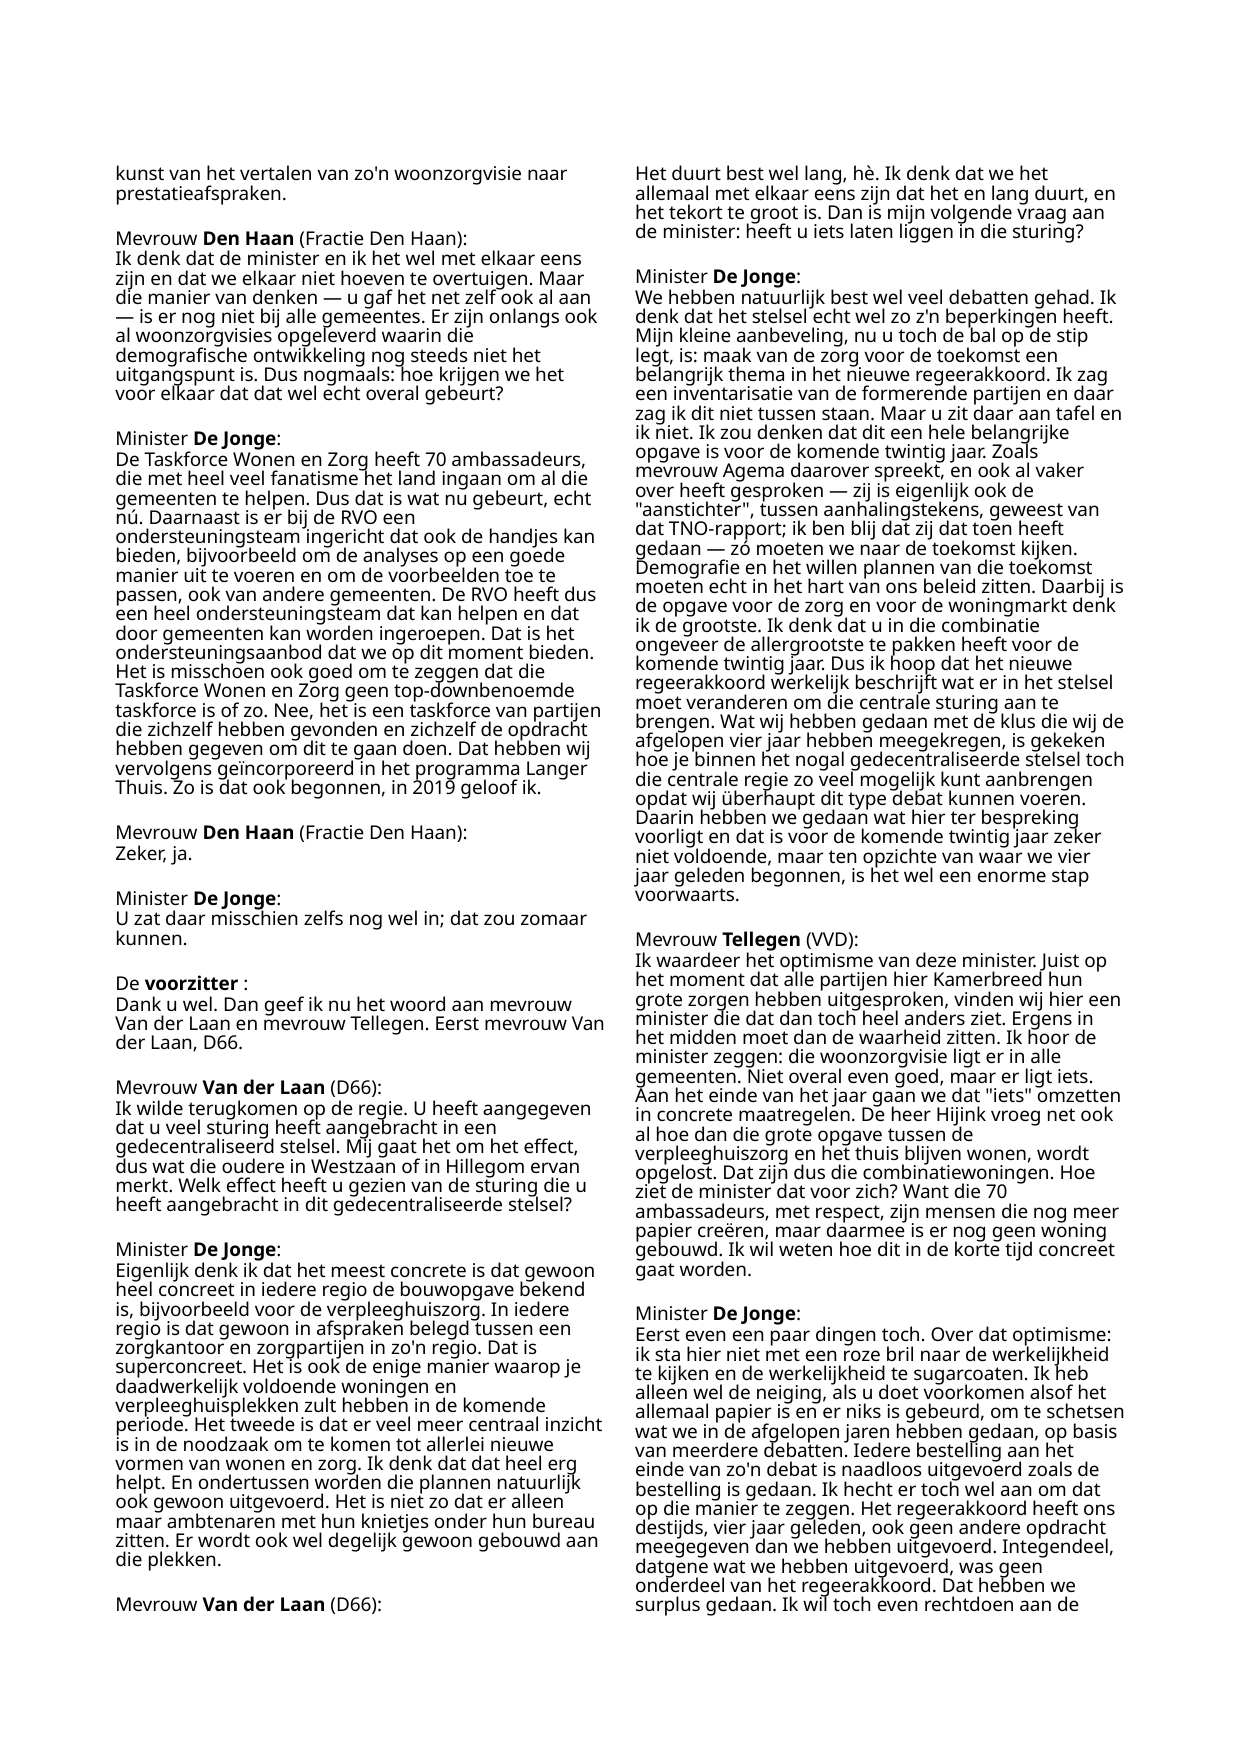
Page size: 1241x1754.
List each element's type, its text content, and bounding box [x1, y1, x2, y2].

text Zeker, ja. [115, 844, 605, 864]
text Minister De Jonge: [635, 263, 1125, 289]
text Mevrouw Den Haan (Fractie Den Haan): [115, 225, 605, 250]
text Minister De Jonge: [115, 425, 605, 451]
text We hebben natuurlijk best wel veel debatten gehad. Ik denk dat het stelsel echt wel zo z'n beperkingen heeft. Mijn kleine aanbeveling, nu u toch de bal op de stip legt, is: maak van de zorg voor de toekomst een belangrijk thema in het nieuwe regeerakkoord. Ik zag een inventarisatie van de formerende partijen en daar zag ik dit niet tussen staan. Maar u zit daar aan tafel en ik niet. Ik zou denken dat dit een hele belangrijke opgave is voor de komende twintig jaar. Zoals mevrouw Agema daarover spreekt, en ook al vaker over heeft gesproken — zij is eigenlijk ook de "aanstichter", tussen aanhalingstekens, geweest van dat TNO-rapport; ik ben blij dat zij dat toen heeft gedaan — zó moeten we naar de toekomst kijken. Demografie en het willen plannen van die toekomst moeten echt in het hart van ons beleid zitten. Daarbij is de opgave voor de zorg en voor de woningmarkt denk ik de grootste. Ik denk dat u in die combinatie ongeveer de allergrootste te pakken heeft voor de komende twintig jaar. Dus ik hoop dat het nieuwe regeerakkoord werkelijk beschrijft wat er in het stelsel moet veranderen om die centrale sturing aan te brengen. Wat wij hebben gedaan met de klus die wij de afgelopen vier jaar hebben meegekregen, is gekeken hoe je binnen het nogal gedecentraliseerde stelsel toch die centrale regie zo veel mogelijk kunt aanbrengen opdat wij überhaupt dit type debat kunnen voeren. Daarin hebben we gedaan wat hier ter bespreking voorligt en dat is voor de komende twintig jaar zeker niet voldoende, maar ten opzichte van waar we vier jaar geleden begonnen, is het wel een enorme stap voorwaarts. [635, 289, 1125, 906]
text Mevrouw Den Haan (Fractie Den Haan): [115, 819, 605, 844]
text Minister De Jonge: [635, 1301, 1125, 1326]
text U zat daar misschien zelfs nog wel in; dat zou zomaar kunnen. [115, 910, 605, 949]
text Eigenlijk denk ik dat het meest concrete is dat gewoon heel concreet in iedere regio de bouwopgave bekend is, bijvoorbeeld voor de verpleeghuiszorg. In iedere regio is dat gewoon in afspraken belegd tussen een zorgkantoor en zorgpartijen in zo'n regio. Dat is superconcreet. Het is ook de enige manier waarop je daadwerkelijk voldoende woningen en verpleeghuisplekken zult hebben in de komende periode. Het tweede is dat er veel meer centraal inzicht is in de noodzaak om te komen tot allerlei nieuwe vormen van wonen en zorg. Ik denk dat dat heel erg helpt. En ondertussen worden die plannen natuurlijk ook gewoon uitgevoerd. Het is niet zo dat er alleen maar ambtenaren met hun knietjes onder hun bureau zitten. Er wordt ook wel degelijk gewoon gebouwd aan die plekken. [115, 1262, 605, 1570]
text Eerst even een paar dingen toch. Over dat optimisme: ik sta hier niet met een roze bril naar de werkelijkheid te kijken en de werkelijkheid te sugarcoaten. Ik heb alleen wel de neiging, als u doet voorkomen alsof het allemaal papier is en er niks is gebeurd, om te schetsen wat we in de afgelopen jaren hebben gedaan, op basis van meerdere debatten. Iedere bestelling aan het einde van zo'n debat is naadloos uitgevoerd zoals de bestelling is gedaan. Ik hecht er toch wel aan om dat op die manier te zeggen. Het regeerakkoord heeft ons destijds, vier jaar geleden, ook geen andere opdracht meegegeven dan we hebben uitgevoerd. Integendeel, datgene wat we hebben uitgevoerd, was geen onderdeel van het regeerakkoord. Dat hebben we surplus gedaan. Ik wil toch even rechtdoen aan de [635, 1326, 1125, 1615]
text kunst van het vertalen van zo'n woonzorgvisie naar prestatieafspraken. [115, 165, 605, 204]
text Mevrouw Van der Laan (D66): [115, 1074, 605, 1100]
text Ik waardeer het optimisme van deze minister. Juist op het moment dat alle partijen hier Kamerbreed hun grote zorgen hebben uitgesproken, vinden wij hier een minister die dat dan toch heel anders ziet. Ergens in het midden moet dan de waarheid zitten. Ik hoor de minister zeggen: die woonzorgvisie ligt er in alle gemeenten. Niet overal even goed, maar er ligt iets. Aan het einde van het jaar gaan we dat "iets" omzetten in concrete maatregelen. De heer Hijink vroeg net ook al hoe dan die grote opgave tussen de verpleeghuiszorg en het thuis blijven wonen, wordt opgelost. Dat zijn dus die combinatiewoningen. Hoe ziet de minister dat voor zich? Want die 70 ambassadeurs, met respect, zijn mensen die nog meer papier creëren, maar daarmee is er nog geen woning gebouwd. Ik wil weten hoe dit in de korte tijd concreet gaat worden. [635, 952, 1125, 1280]
text Minister De Jonge: [115, 885, 605, 910]
text Ik denk dat de minister en ik het wel met elkaar eens zijn en dat we elkaar niet hoeven te overtuigen. Maar die manier van denken — u gaf het net zelf ook al aan — is er nog niet bij alle gemeentes. Er zijn onlangs ook al woonzorgvisies opgeleverd waarin die demografische ontwikkeling nog steeds niet het uitgangspunt is. Dus nogmaals: hoe krijgen we het voor elkaar dat dat wel echt overal gebeurt? [115, 250, 605, 404]
text De voorzitter : [115, 970, 605, 996]
text Mevrouw Tellegen (VVD): [635, 926, 1125, 952]
text Minister De Jonge: [115, 1236, 605, 1262]
text Ik wilde terugkomen op de regie. U heeft aangegeven dat u veel sturing heeft aangebracht in een gedecentraliseerd stelsel. Mij gaat het om het effect, dus wat die oudere in Westzaan of in Hillegom ervan merkt. Welk effect heeft u gezien van de sturing die u heeft aangebracht in dit gedecentraliseerde stelsel? [115, 1100, 605, 1216]
text De Taskforce Wonen en Zorg heeft 70 ambassadeurs, die met heel veel fanatisme het land ingaan om al die gemeenten te helpen. Dus dat is wat nu gebeurt, echt nú. Daarnaast is er bij de RVO een ondersteuningsteam ingericht dat ook de handjes kan bieden, bijvoorbeeld om de analyses op een goede manier uit te voeren en om de voorbeelden toe te passen, ook van andere gemeenten. De RVO heeft dus een heel ondersteuningsteam dat kan helpen en dat door gemeenten kan worden ingeroepen. Dat is het ondersteuningsaanbod dat we op dit moment bieden. Het is misschoen ook goed om te zeggen dat die Taskforce Wonen en Zorg geen top-downbenoemde taskforce is of zo. Nee, het is een taskforce van partijen die zichzelf hebben gevonden en zichzelf de opdracht hebben gegeven om dit te gaan doen. Dat hebben wij vervolgens geïncorporeerd in het programma Langer Thuis. Zo is dat ook begonnen, in 2019 geloof ik. [115, 451, 605, 798]
text Het duurt best wel lang, hè. Ik denk dat we het allemaal met elkaar eens zijn dat het en lang duurt, en het tekort te groot is. Dan is mijn volgende vraag aan de minister: heeft u iets laten liggen in die sturing? [635, 165, 1125, 242]
text Dank u wel. Dan geef ik nu het woord aan mevrouw Van der Laan en mevrouw Tellegen. Eerst mevrouw Van der Laan, D66. [115, 996, 605, 1053]
text Mevrouw Van der Laan (D66): [115, 1591, 605, 1617]
